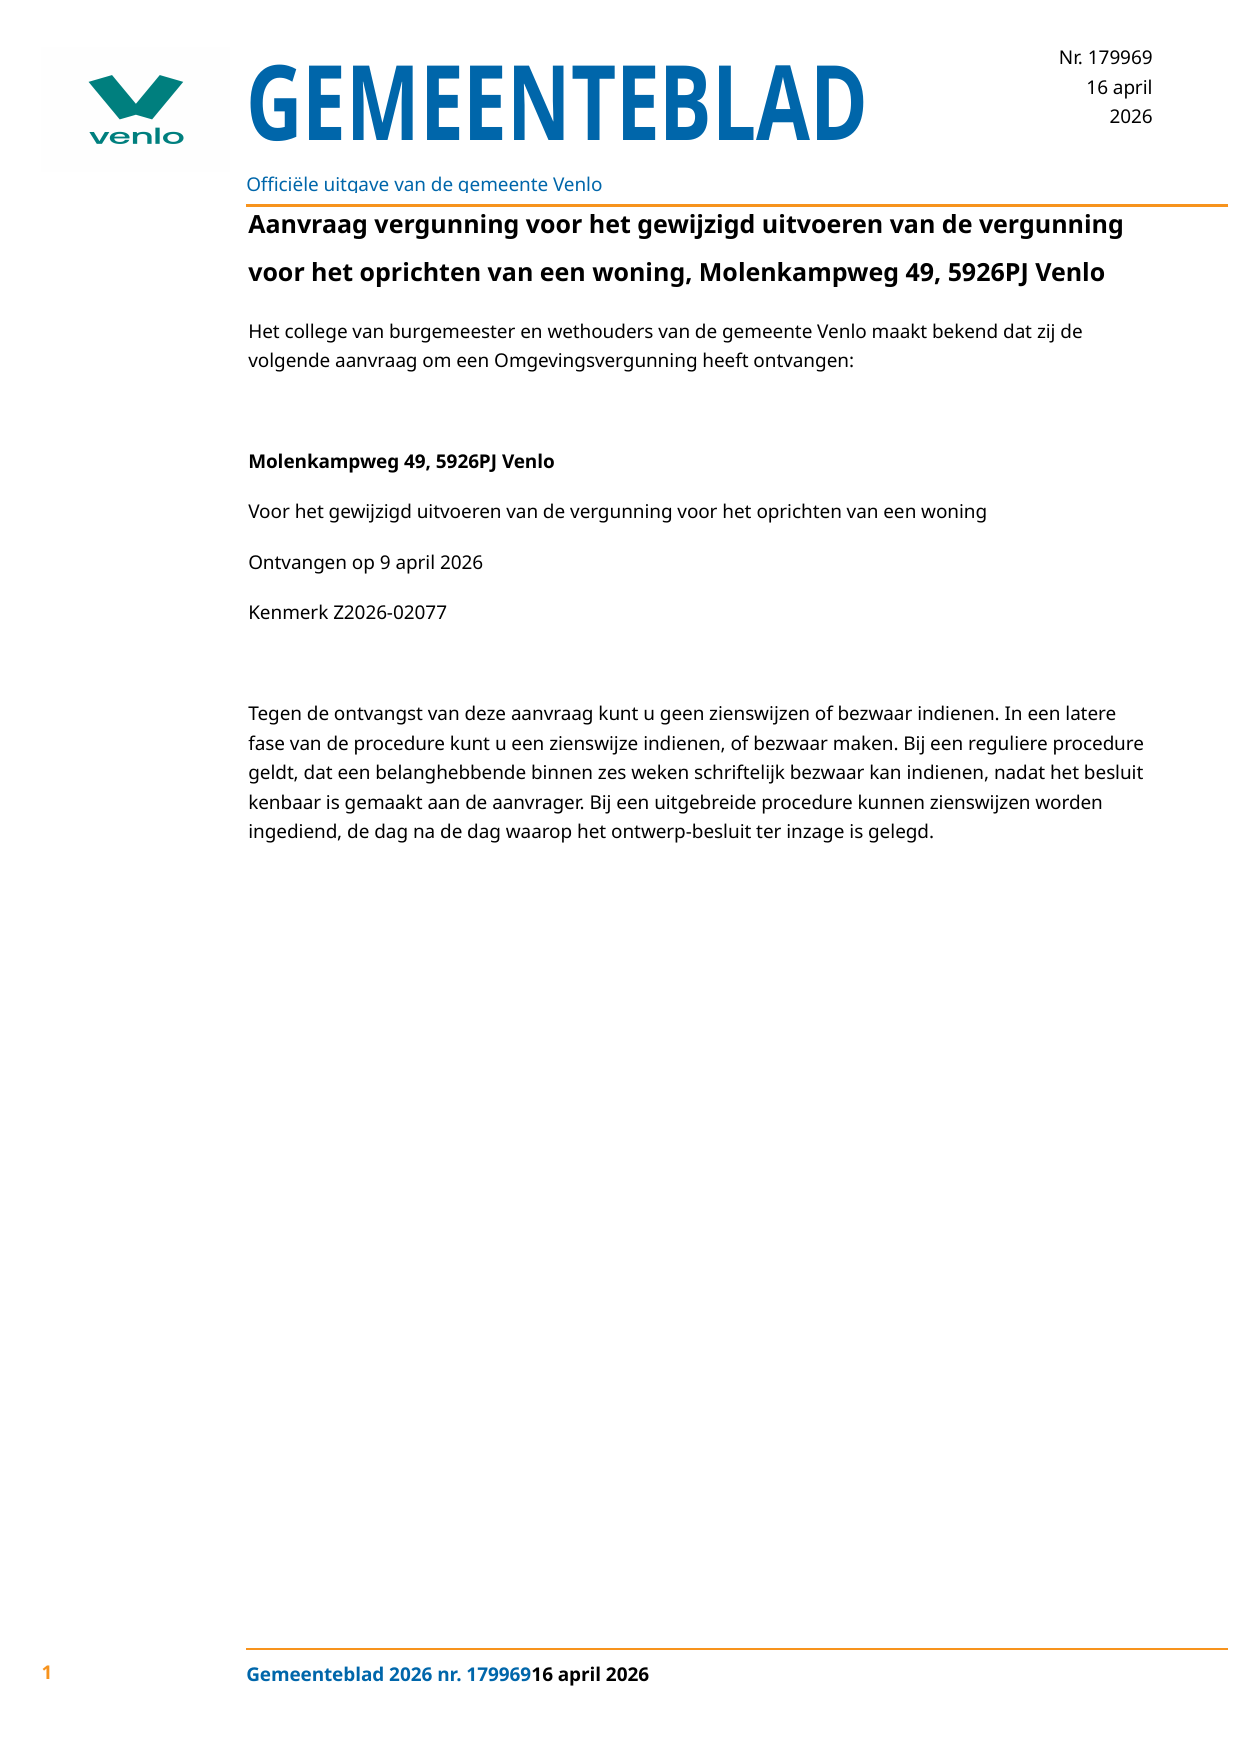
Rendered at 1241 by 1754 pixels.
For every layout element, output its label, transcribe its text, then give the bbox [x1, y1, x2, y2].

text Aanvraag vergunning voor het gewijzigd uitvoeren van de vergunning voor het oprichten van een woning, Molenkampweg 49, 5926PJ Venlo [248, 207, 1152, 288]
picture [41, 47, 231, 172]
text Tegen de ontvangst van deze aanvraag kunt u geen zienswijzen of bezwaar indienen. In een latere fase van de procedure kunt u een zienswijze indienen, of bezwaar maken. Bij een reguliere procedure geldt, dat een belanghebbende binnen zes weken schriftelijk bezwaar kan indienen, nadat het besluit kenbaar is gemaakt aan de aanvrager. Bij een uitgebreide procedure kunnen zienswijzen worden ingediend, de dag na de dag waarop het ontwerp-besluit ter inzage is gelegd. [248, 700, 1152, 844]
text Ontvangen op 9 april 2026 [248, 549, 1152, 575]
text Kenmerk Z2026-02077 [248, 599, 1152, 625]
text Voor het gewijzigd uitvoeren van de vergunning voor het oprichten van een woning [248, 499, 1152, 524]
text Molenkampweg 49, 5926PJ Venlo [248, 448, 1152, 474]
text Het college van burgemeester en wethouders van de gemeente Venlo maakt bekend dat zij de volgende aanvraag om een Omgevingsvergunning heeft ontvangen: [248, 318, 1152, 373]
